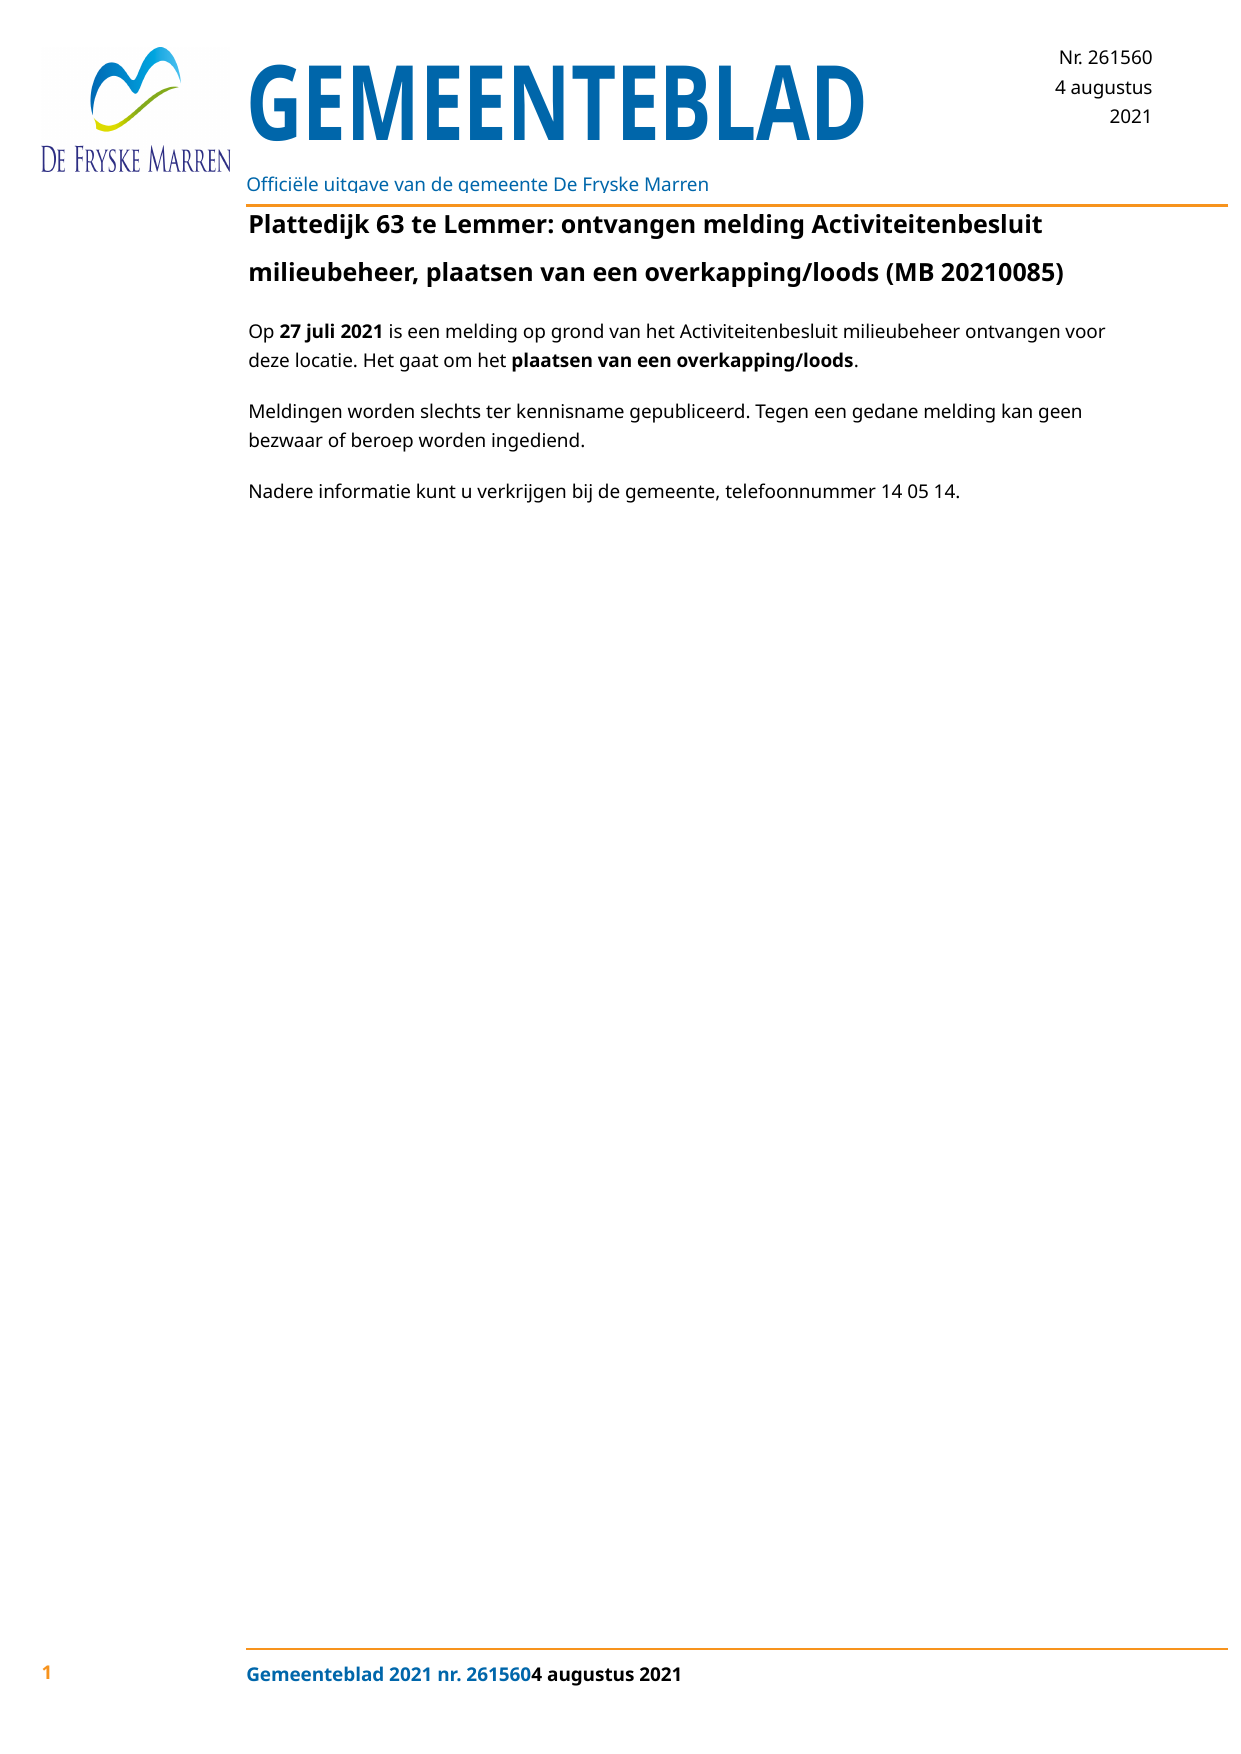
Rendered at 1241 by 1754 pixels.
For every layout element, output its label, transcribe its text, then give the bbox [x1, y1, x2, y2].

text Plattedijk 63 te Lemmer: ontvangen melding Activiteitenbesluit milieubeheer, plaatsen van een overkapping/loods (MB 20210085) [248, 207, 1152, 288]
text Nadere informatie kunt u verkrijgen bij de gemeente, telefoonnummer 14 05 14. [248, 478, 1152, 504]
text Meldingen worden slechts ter kennisname gepubliceerd. Tegen een gedane melding kan geen bezwaar of beroep worden ingediend. [248, 398, 1152, 453]
text Op 27 juli 2021 is een melding op grond van het Activiteitenbesluit milieubeheer ontvangen voor deze locatie. Het gaat om het plaatsen van een overkapping/loods. [248, 318, 1152, 373]
picture [41, 47, 231, 172]
